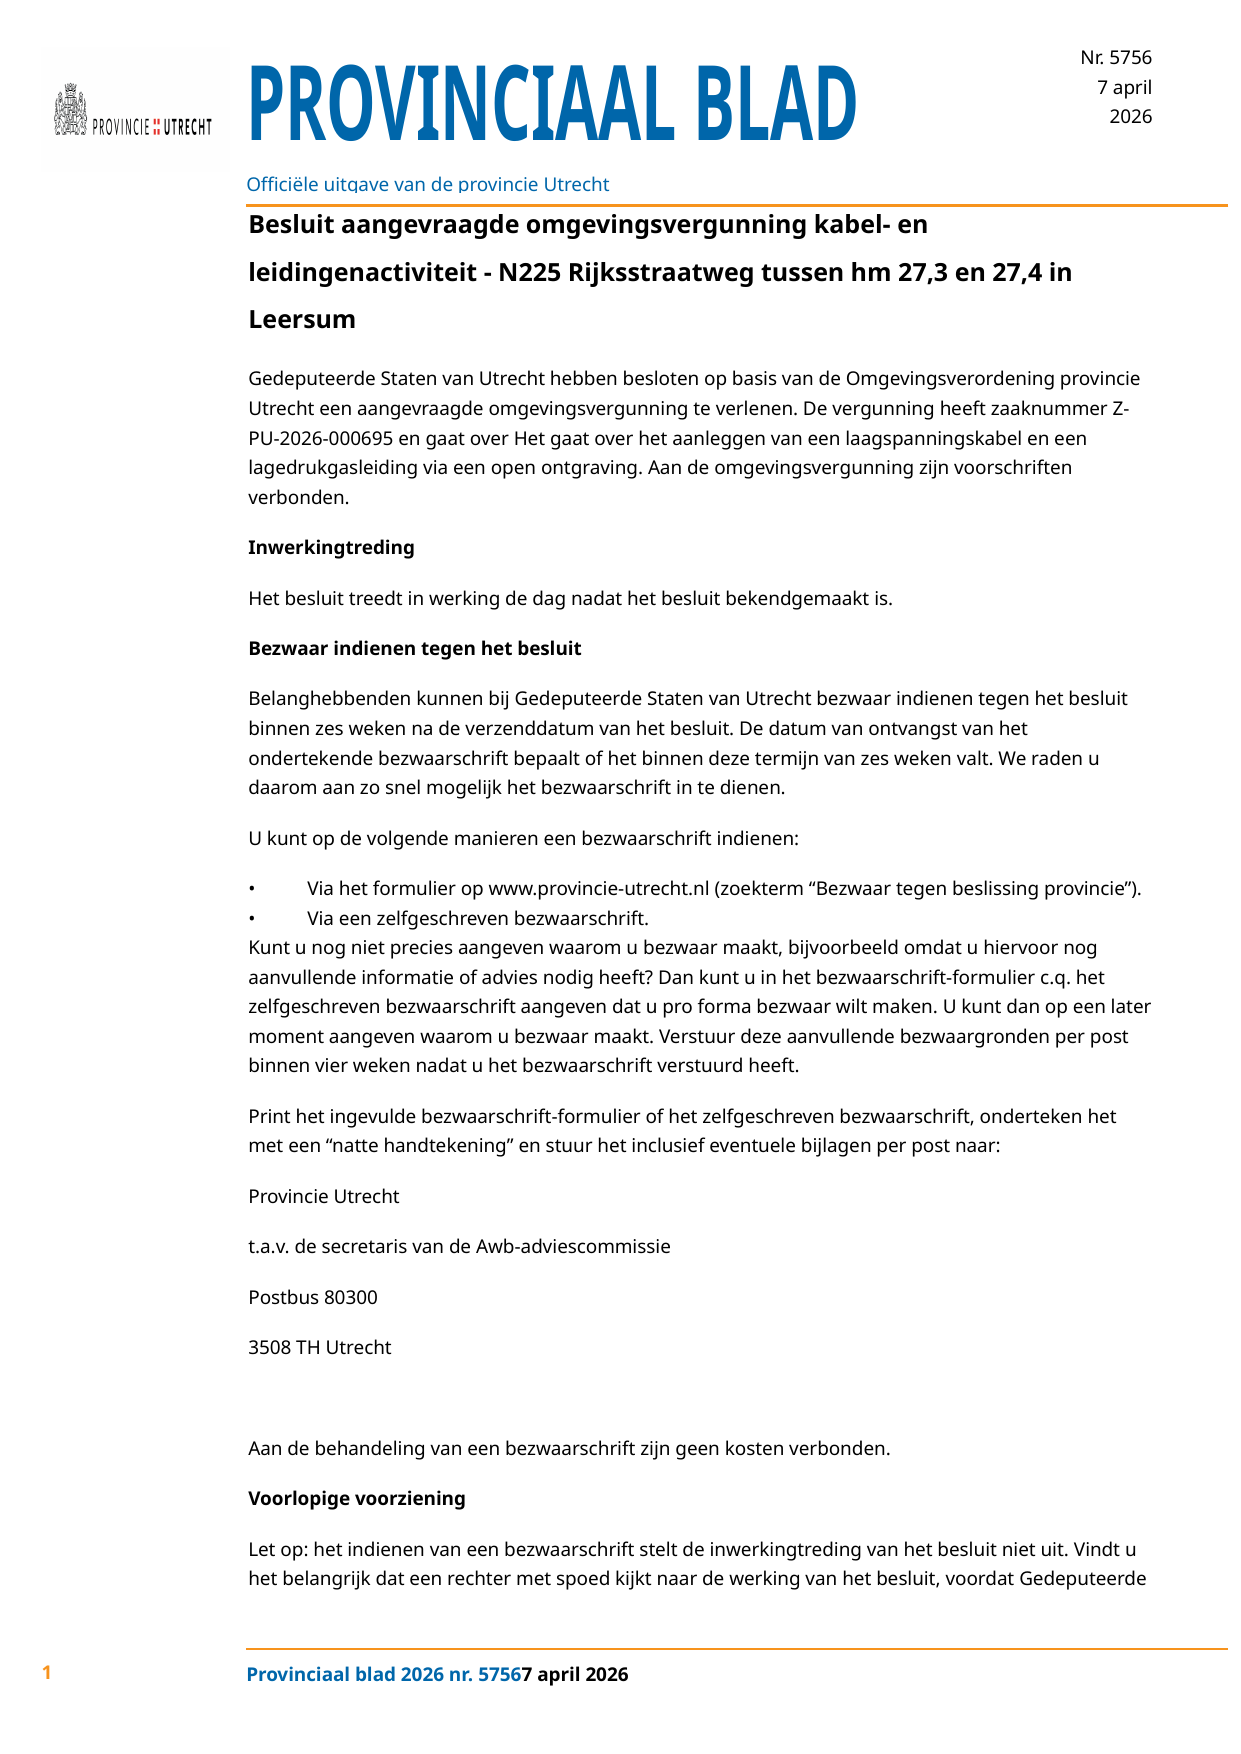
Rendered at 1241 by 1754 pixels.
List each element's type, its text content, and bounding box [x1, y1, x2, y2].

list Via een zelfgeschreven bezwaarschrift. [248, 905, 1152, 930]
text Belanghebbenden kunnen bij Gedeputeerde Staten van Utrecht bezwaar indienen tegen het besluit binnen zes weken na de verzenddatum van het besluit. De datum van ontvangst van het ondertekende bezwaarschrift bepaalt of het binnen deze termijn van zes weken valt. We raden u daarom aan zo snel mogelijk het bezwaarschrift in te dienen. [248, 686, 1152, 800]
text U kunt op de volgende manieren een bezwaarschrift indienen: [248, 825, 1152, 850]
text Provincie Utrecht [248, 1183, 1152, 1209]
picture [41, 47, 231, 172]
text Print het ingevulde bezwaarschrift-formulier of het zelfgeschreven bezwaarschrift, onderteken het met een “natte handtekening” en stuur het inclusief eventuele bijlagen per post naar: [248, 1103, 1152, 1158]
text Kunt u nog niet precies aangeven waarom u bezwaar maakt, bijvoorbeeld omdat u hiervoor nog aanvullende informatie of advies nodig heeft? Dan kunt u in het bezwaarschrift-formulier c.q. het zelfgeschreven bezwaarschrift aangeven dat u pro forma bezwaar wilt maken. U kunt dan op een later moment aangeven waarom u bezwaar maakt. Verstuur deze aanvullende bezwaargronden per post binnen vier weken nadat u het bezwaarschrift verstuurd heeft. [248, 934, 1152, 1078]
text Besluit aangevraagde omgevingsvergunning kabel- en leidingenactiviteit - N225 Rijksstraatweg tussen hm 27,3 en 27,4 in Leersum [248, 207, 1152, 336]
text Het besluit treedt in werking de dag nadat het besluit bekendgemaakt is. [248, 585, 1152, 610]
text t.a.v. de secretaris van de Awb-adviescommissie [248, 1233, 1152, 1259]
text Inwerkingtreding [248, 534, 1152, 560]
list Via het formulier op www.provincie-utrecht.nl (zoekterm “Bezwaar tegen beslissing provincie”). [248, 875, 1152, 901]
text Let op: het indienen van een bezwaarschrift stelt de inwerkingtreding van het besluit niet uit. Vindt u het belangrijk dat een rechter met spoed kijkt naar de werking van het besluit, voordat Gedeputeerde [248, 1536, 1152, 1591]
text Aan de behandeling van een bezwaarschrift zijn geen kosten verbonden. [248, 1435, 1152, 1461]
text Postbus 80300 [248, 1284, 1152, 1309]
text Gedeputeerde Staten van Utrecht hebben besloten op basis van de Omgevingsverordening provincie Utrecht een aangevraagde omgevingsvergunning te verlenen. De vergunning heeft zaaknummer Z-PU-2026-000695 en gaat over Het gaat over het aanleggen van een laagspanningskabel en een lagedrukgasleiding via een open ontgraving. Aan de omgevingsvergunning zijn voorschriften verbonden. [248, 366, 1152, 509]
text Bezwaar indienen tegen het besluit [248, 635, 1152, 661]
text 3508 TH Utrecht [248, 1334, 1152, 1360]
text Voorlopige voorziening [248, 1486, 1152, 1511]
